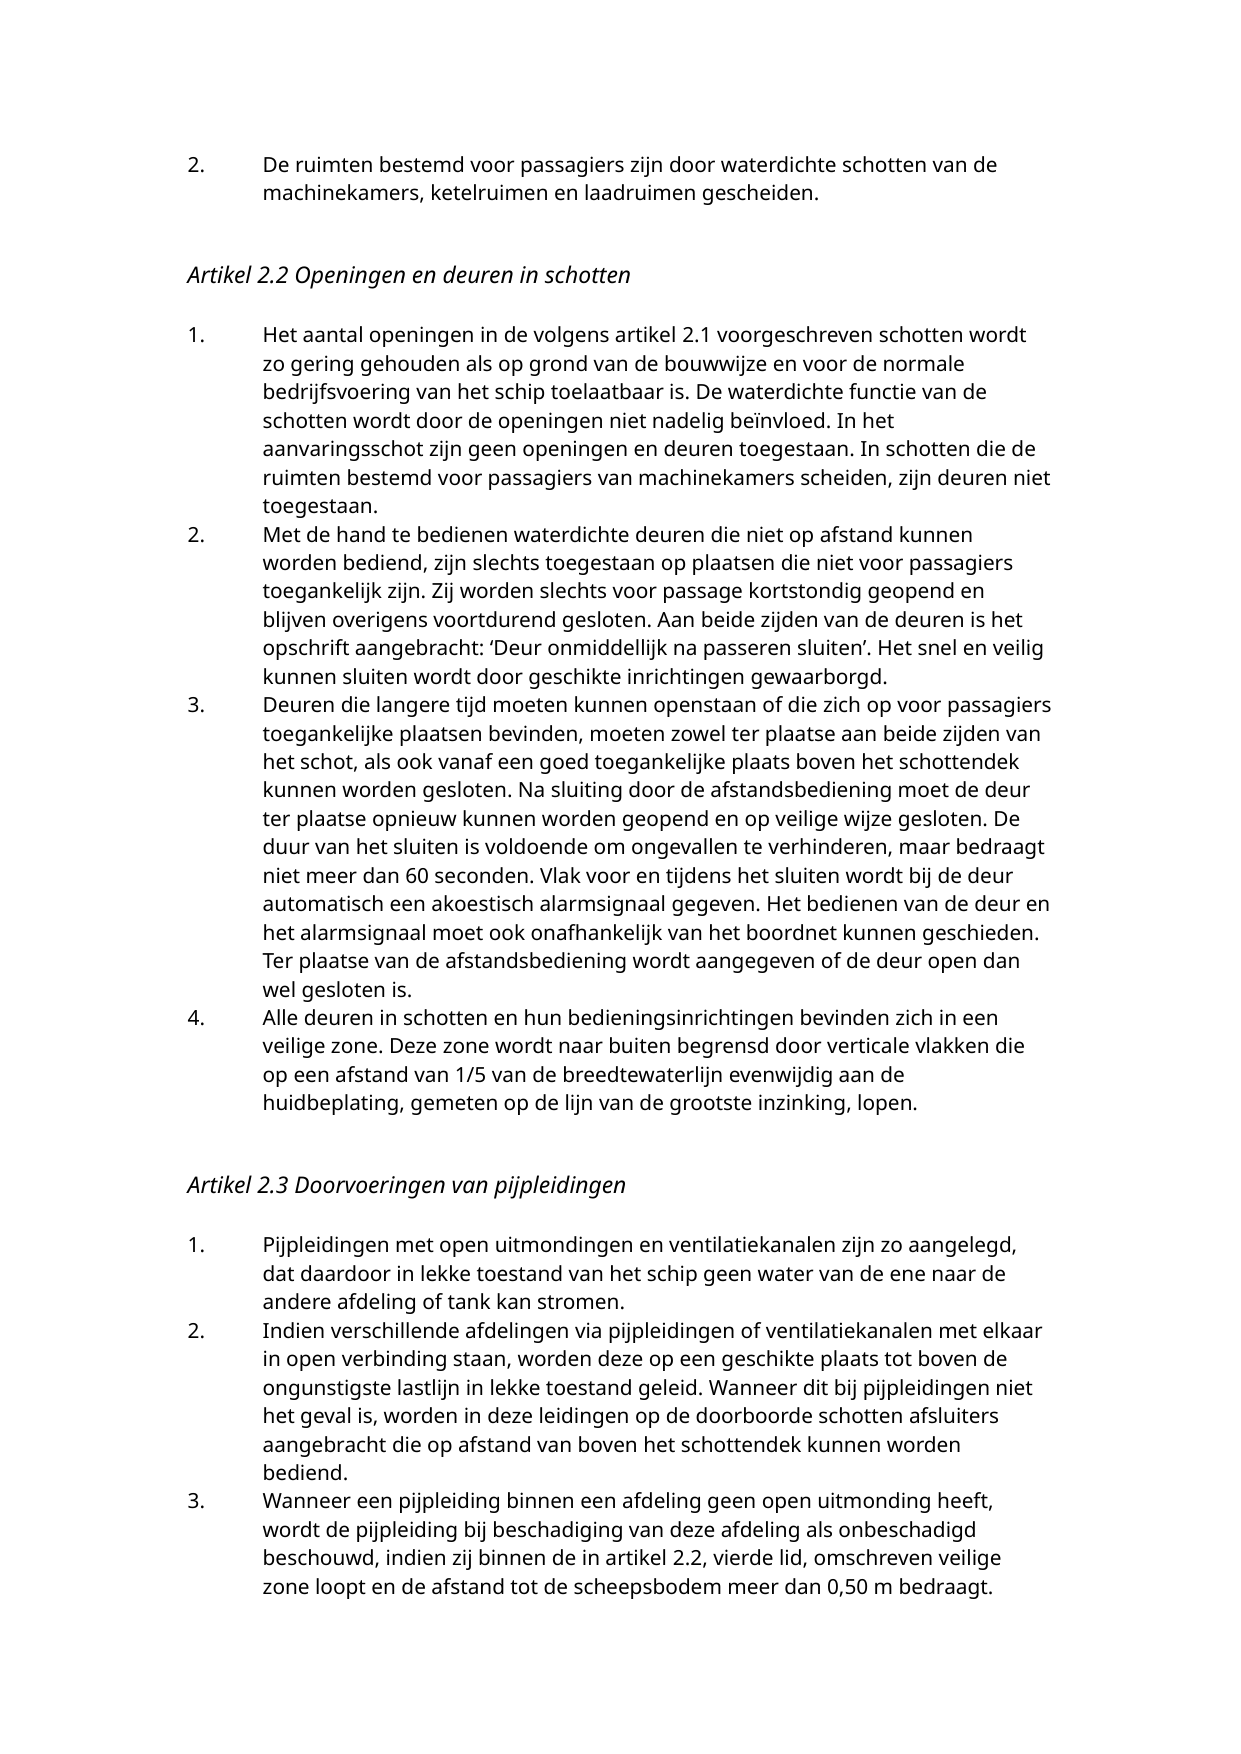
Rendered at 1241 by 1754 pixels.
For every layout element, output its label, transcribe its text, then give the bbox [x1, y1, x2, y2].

subtitle Artikel 2.2 Openingen en deuren in schotten [187, 259, 1053, 291]
list Het aantal openingen in de volgens artikel 2.1 voorgeschreven schotten wordt zo gering gehouden als op grond van de bouwwijze en voor de normale bedrijfsvoering van het schip toelaatbaar is. De waterdichte functie van de schotten wordt door de openingen niet nadelig beïnvloed. In het aanvaringsschot zijn geen openingen en deuren toegestaan. In schotten die de ruimten bestemd voor passagiers van machinekamers scheiden, zijn deuren niet toegestaan. [187, 321, 1053, 520]
list De ruimten bestemd voor passagiers zijn door waterdichte schotten van de machinekamers, ketelruimen en laadruimen gescheiden. [187, 150, 1053, 207]
list Alle deuren in schotten en hun bedieningsinrichtingen bevinden zich in een veilige zone. Deze zone wordt naar buiten begrensd door verticale vlakken die op een afstand van 1/5 van de breedtewaterlijn evenwijdig aan de huidbeplating, gemeten op de lijn van de grootste inzinking, lopen. [187, 1003, 1053, 1117]
list Wanneer een pijpleiding binnen een afdeling geen open uitmonding heeft, wordt de pijpleiding bij beschadiging van deze afdeling als onbeschadigd beschouwd, indien zij binnen de in artikel 2.2, vierde lid, omschreven veilige zone loopt en de afstand tot de scheepsbodem meer dan 0,50 m bedraagt. [187, 1487, 1053, 1600]
list Deuren die langere tijd moeten kunnen openstaan of die zich op voor passagiers toegankelijke plaatsen bevinden, moeten zowel ter plaatse aan beide zijden van het schot, als ook vanaf een goed toegankelijke plaats boven het schottendek kunnen worden gesloten. Na sluiting door de afstandsbediening moet de deur ter plaatse opnieuw kunnen worden geopend en op veilige wijze gesloten. De duur van het sluiten is voldoende om ongevallen te verhinderen, maar bedraagt niet meer dan 60 seconden. Vlak voor en tijdens het sluiten wordt bij de deur automatisch een akoestisch alarmsignaal gegeven. Het bedienen van de deur en het alarmsignaal moet ook onafhankelijk van het boordnet kunnen geschieden. Ter plaatse van de afstandsbediening wordt aangegeven of de deur open dan wel gesloten is. [187, 690, 1053, 1003]
list Met de hand te bedienen waterdichte deuren die niet op afstand kunnen worden bediend, zijn slechts toegestaan op plaatsen die niet voor passagiers toegankelijk zijn. Zij worden slechts voor passage kortstondig geopend en blijven overigens voortdurend gesloten. Aan beide zijden van de deuren is het opschrift aangebracht: ‘Deur onmiddellijk na passeren sluiten’. Het snel en veilig kunnen sluiten wordt door geschikte inrichtingen gewaarborgd. [187, 520, 1053, 690]
list Indien verschillende afdelingen via pijpleidingen of ventilatiekanalen met elkaar in open verbinding staan, worden deze op een geschikte plaats tot boven de ongunstigste lastlijn in lekke toestand geleid. Wanneer dit bij pijpleidingen niet het geval is, worden in deze leidingen op de doorboorde schotten afsluiters aangebracht die op afstand van boven het schottendek kunnen worden bediend. [187, 1316, 1053, 1487]
subtitle Artikel 2.3 Doorvoeringen van pijpleidingen [187, 1169, 1053, 1201]
list Pijpleidingen met open uitmondingen en ventilatiekanalen zijn zo aangelegd, dat daardoor in lekke toestand van het schip geen water van de ene naar de andere afdeling of tank kan stromen. [187, 1231, 1053, 1316]
